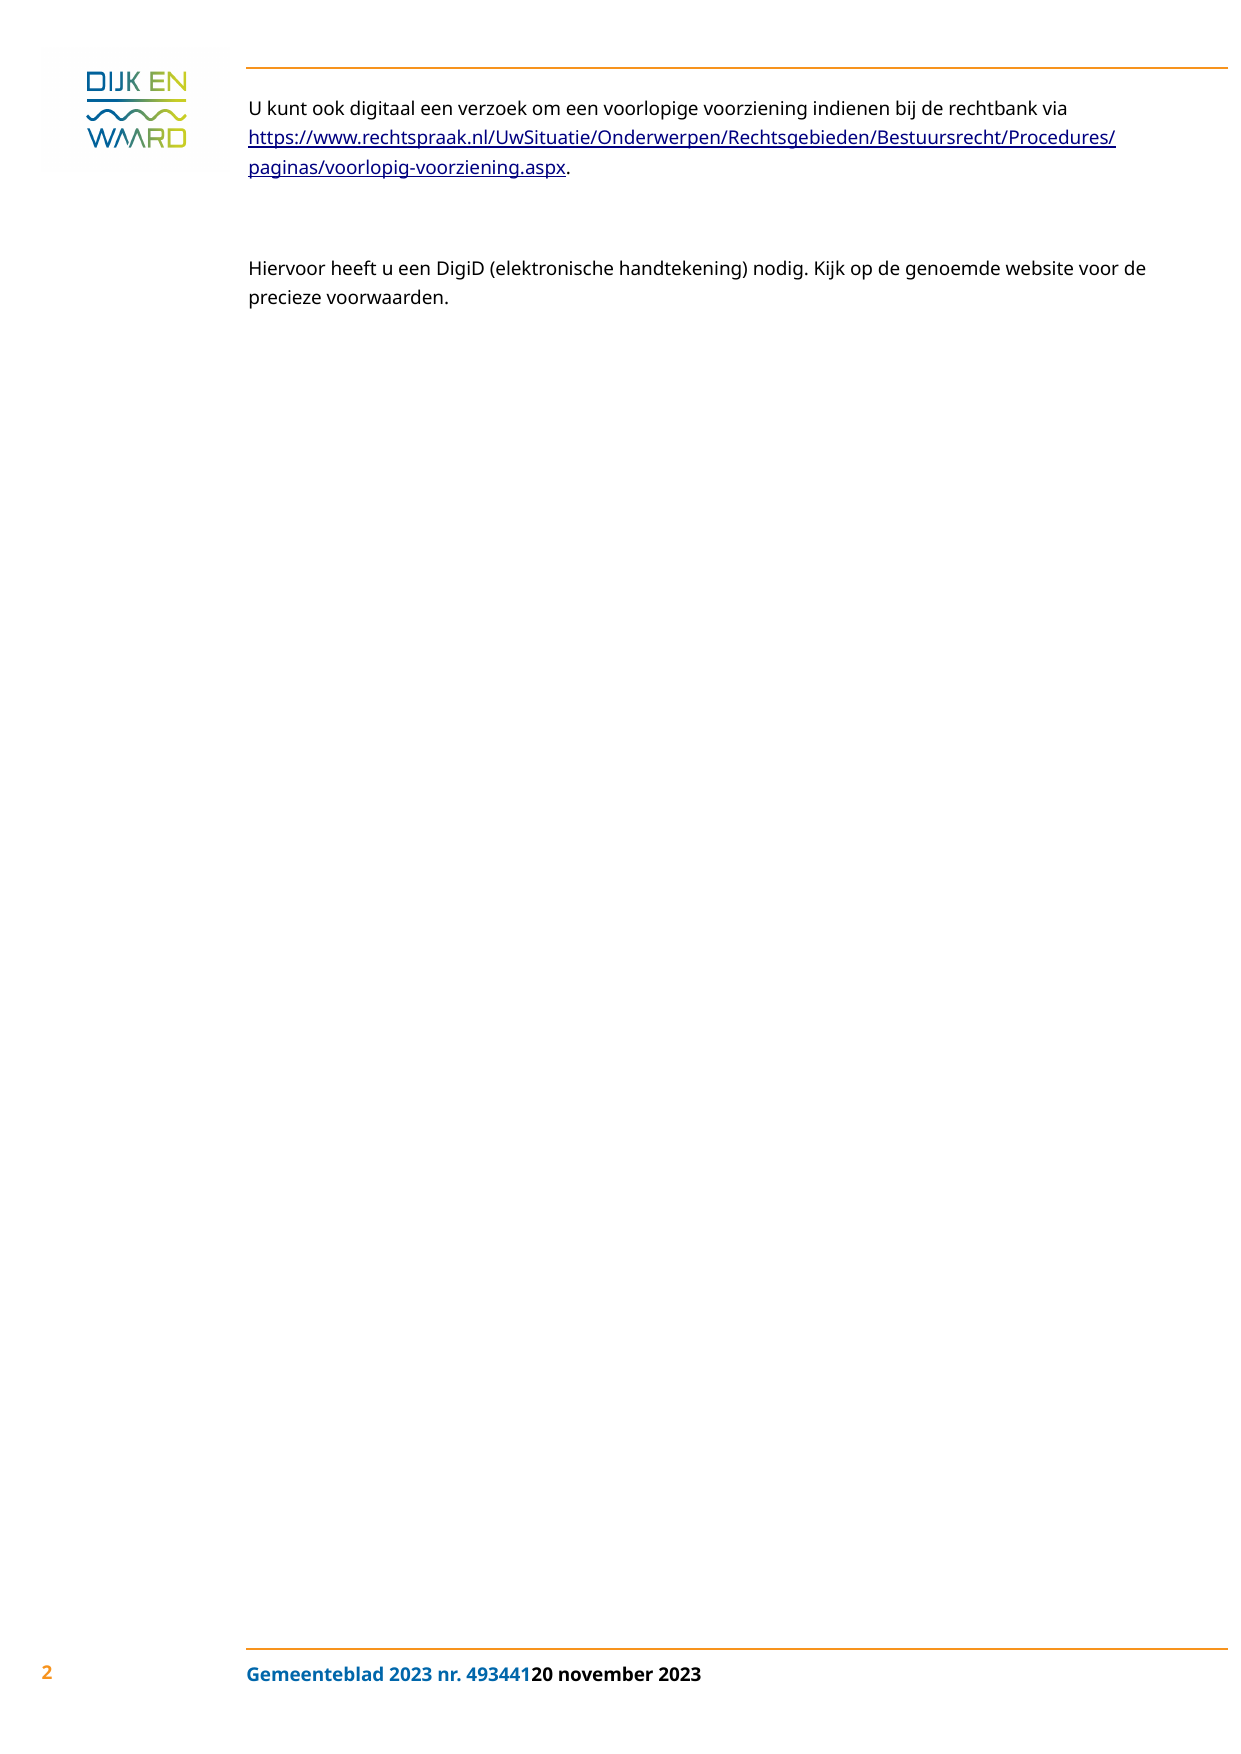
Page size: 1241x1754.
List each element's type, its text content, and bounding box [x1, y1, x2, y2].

text Hiervoor heeft u een DigiD (elektronische handtekening) nodig. Kijk op de genoemde website voor de precieze voorwaarden. [248, 255, 1152, 310]
text U kunt ook digitaal een verzoek om een voorlopige voorziening indienen bij de rechtbank via https://www.rechtspraak.nl/UwSituatie/Onderwerpen/Rechtsgebieden/Bestuursrecht/Procedures/paginas/voorlopig-voorziening.aspx. [248, 95, 1152, 180]
picture [41, 47, 231, 172]
